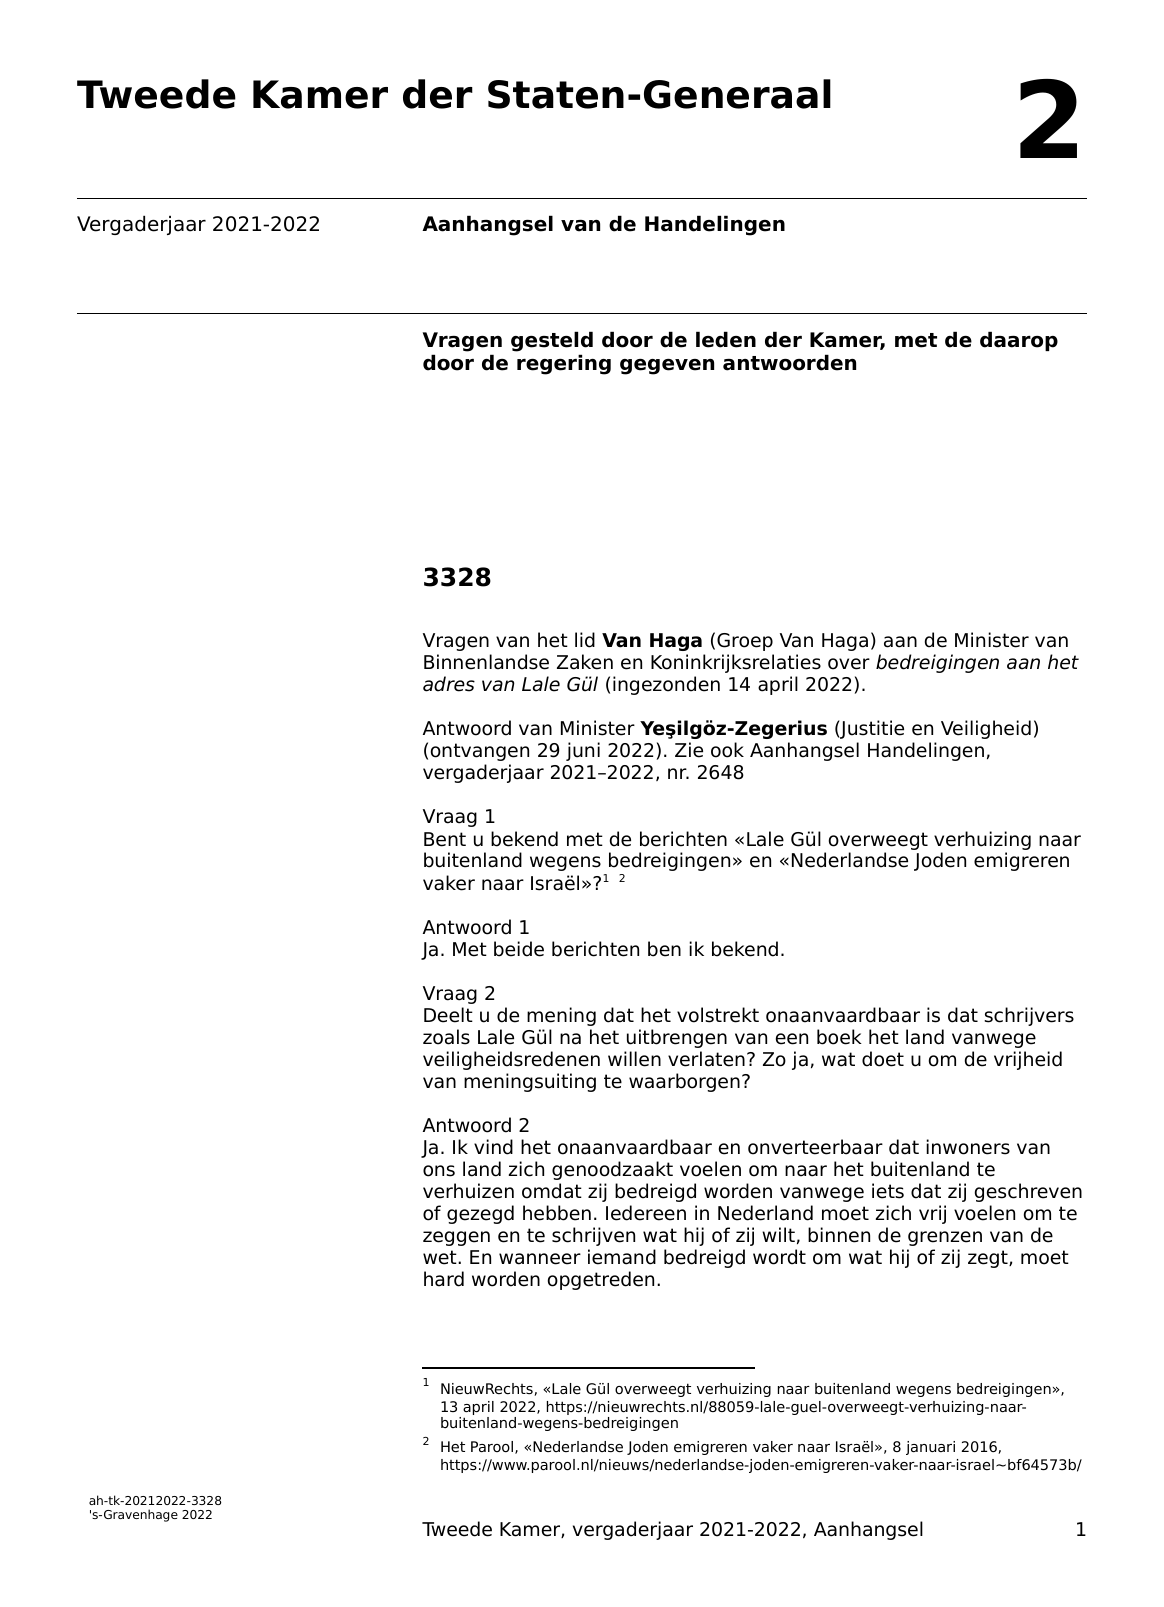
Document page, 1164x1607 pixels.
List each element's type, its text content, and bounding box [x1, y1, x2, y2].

text 3328 [422, 563, 1087, 592]
text Antwoord 2 [422, 1115, 1087, 1137]
table_cell Vergaderjaar 2021-2022 [77, 199, 422, 313]
text Antwoord 1 [422, 917, 1087, 938]
table_cell [77, 314, 422, 375]
text Vraag 2 [422, 983, 1087, 1005]
text Ja. Met beide berichten ben ik bekend. [422, 938, 1087, 961]
table_header 2 [886, 59, 1087, 198]
text Het Parool, «Nederlandse Joden emigreren vaker naar Israël», 8 januari 2016, https://www.parool.nl/nieuws/nederlandse-joden-emigreren-vaker-naar-israel~bf64573b/ [422, 1435, 1087, 1474]
text Vraag 1 [422, 806, 1087, 828]
text 's-Gravenhage 2022 [88, 1508, 323, 1522]
table_header Tweede Kamer der Staten-Generaal [77, 59, 886, 198]
text NieuwRechts, «Lale Gül overweegt verhuizing naar buitenland wegens bedreigingen», 13 april 2022, https://nieuwrechts.nl/88059-lale-guel-overweegt-verhuizing-naar-buitenland-wegens-bedreigingen [422, 1377, 1087, 1432]
text Bent u bekend met de berichten «Lale Gül overweegt verhuizing naar buitenland wegens bedreigingen» en «Nederlandse Joden emigreren vaker naar Israël»? [422, 828, 1087, 894]
text Ja. Ik vind het onaanvaardbaar en onverteerbaar dat inwoners van ons land zich genoodzaakt voelen om naar het buitenland te verhuizen omdat zij bedreigd worden vanwege iets dat zij geschreven of gezegd hebben. Iedereen in Nederland moet zich vrij voelen om te zeggen en te schrijven wat hij of zij wilt, binnen de grenzen van de wet. En wanneer iemand bedreigd wordt om wat hij of zij zegt, moet hard worden opgetreden. [422, 1137, 1087, 1291]
text Antwoord van Minister Yeşilgöz-Zegerius (Justitie en Veiligheid) (ontvangen 29 juni 2022). Zie ook Aanhangsel Handelingen, vergaderjaar 2021–2022, nr. 2648 [422, 718, 1087, 784]
table_cell Aanhangsel van de Handelingen [422, 199, 1087, 313]
text Vragen van het lid Van Haga (Groep Van Haga) aan de Minister van Binnenlandse Zaken en Koninkrijksrelaties over bedreigingen aan het adres van Lale Gül (ingezonden 14 april 2022). [422, 630, 1087, 696]
table_cell Vragen gesteld door de leden der Kamer, met de daarop door de regering gegeven antwoorden [422, 314, 1087, 375]
text ah-tk-20212022-3328 [88, 1494, 323, 1508]
text Deelt u de mening dat het volstrekt onaanvaardbaar is dat schrijvers zoals Lale Gül na het uitbrengen van een boek het land vanwege veiligheidsredenen willen verlaten? Zo ja, wat doet u om de vrijheid van meningsuiting te waarborgen? [422, 1005, 1087, 1093]
